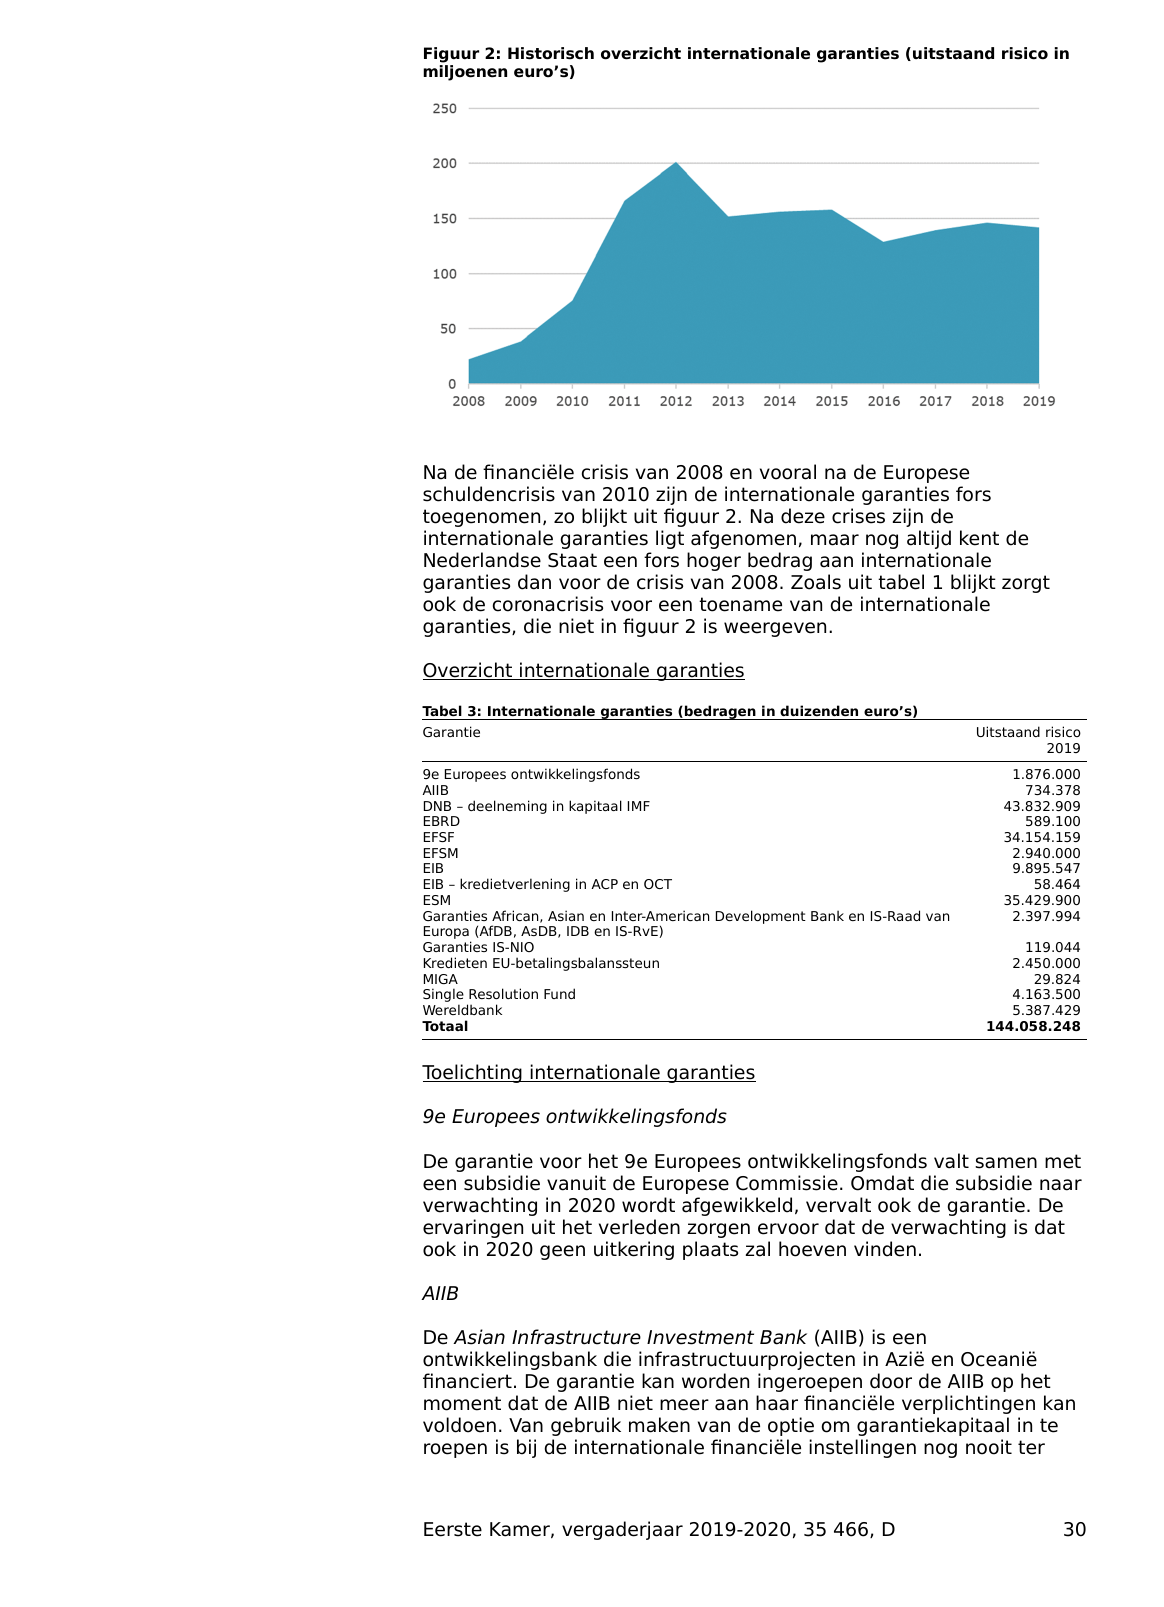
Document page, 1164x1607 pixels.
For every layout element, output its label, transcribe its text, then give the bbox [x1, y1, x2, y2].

picture [422, 92, 1072, 418]
text Na de financiële crisis van 2008 en vooral na de Europese schuldencrisis van 2010 zijn de internationale garanties fors toegenomen, zo blijkt uit figuur 2. Na deze crises zijn de internationale garanties ligt afgenomen, maar nog altijd kent de Nederlandse Staat een fors hoger bedrag aan internationale garanties dan voor de crisis van 2008. Zoals uit tabel 1 blijkt zorgt ook de coronacrisis voor een toename van de internationale garanties, die niet in figuur 2 is weergeven. [422, 462, 1087, 638]
table_cell Garanties IS-NIO [422, 940, 968, 956]
table_cell 9e Europees ontwikkelingsfonds [422, 762, 968, 783]
table_cell 9.895.547 [969, 861, 1087, 877]
table_cell DNB – deelneming in kapitaal IMF [422, 799, 968, 814]
table_cell EBRD [422, 814, 968, 830]
table_cell 2.450.000 [969, 956, 1087, 971]
table_cell 2.397.994 [969, 909, 1087, 940]
table_cell 734.378 [969, 783, 1087, 798]
subtitle AIIB [422, 1283, 1087, 1305]
subtitle 9e Europees ontwikkelingsfonds [422, 1106, 1087, 1128]
table_cell EFSF [422, 830, 968, 846]
table_cell Kredieten EU-betalingsbalanssteun [422, 956, 968, 971]
table_cell 29.824 [969, 971, 1087, 987]
table_cell Garantie [422, 720, 968, 761]
subtitle Overzicht internationale garanties [422, 660, 1087, 682]
table_header Tabel 3: Internationale garanties (bedragen in duizenden euro’s) [422, 704, 1087, 719]
table_cell 35.429.900 [969, 893, 1087, 908]
table_cell 43.832.909 [969, 799, 1087, 814]
table_cell MIGA [422, 971, 968, 987]
table_cell AIIB [422, 783, 968, 798]
table_cell 5.387.429 [969, 1003, 1087, 1019]
table_cell 58.464 [969, 877, 1087, 893]
table_cell 119.044 [969, 940, 1087, 956]
table_cell 589.100 [969, 814, 1087, 830]
table_cell 34.154.159 [969, 830, 1087, 846]
table_cell 2.940.000 [969, 846, 1087, 861]
table_cell Garanties African, Asian en Inter-American Development Bank en IS-Raad van Europa (AfDB, AsDB, IDB en IS-RvE) [422, 909, 968, 940]
table_cell Single Resolution Fund [422, 987, 968, 1003]
table_cell 1.876.000 [969, 762, 1087, 783]
table_cell EIB – kredietverlening in ACP en OCT [422, 877, 968, 893]
text De Asian Infrastructure Investment Bank (AIIB) is een ontwikkelingsbank die infrastructuurprojecten in Azië en Oceanië financiert. De garantie kan worden ingeroepen door de AIIB op het moment dat de AIIB niet meer aan haar financiële verplichtingen kan voldoen. Van gebruik maken van de optie om garantiekapitaal in te roepen is bij de internationale financiële instellingen nog nooit ter [422, 1327, 1087, 1459]
table_cell EIB [422, 861, 968, 877]
table_cell 144.058.248 [969, 1019, 1087, 1039]
table_cell Wereldbank [422, 1003, 968, 1019]
table_cell ESM [422, 893, 968, 908]
table_cell Uitstaand risico 2019 [969, 720, 1087, 761]
text De garantie voor het 9e Europees ontwikkelingsfonds valt samen met een subsidie vanuit de Europese Commissie. Omdat die subsidie naar verwachting in 2020 wordt afgewikkeld, vervalt ook de garantie. De ervaringen uit het verleden zorgen ervoor dat de verwachting is dat ook in 2020 geen uitkering plaats zal hoeven vinden. [422, 1151, 1087, 1261]
table_cell 4.163.500 [969, 987, 1087, 1003]
text Figuur 2: Historisch overzicht internationale garanties (uitstaand risico in miljoenen euro’s) [422, 45, 1072, 81]
table_cell EFSM [422, 846, 968, 861]
table_cell Totaal [422, 1019, 968, 1039]
subtitle Toelichting internationale garanties [422, 1062, 1087, 1084]
